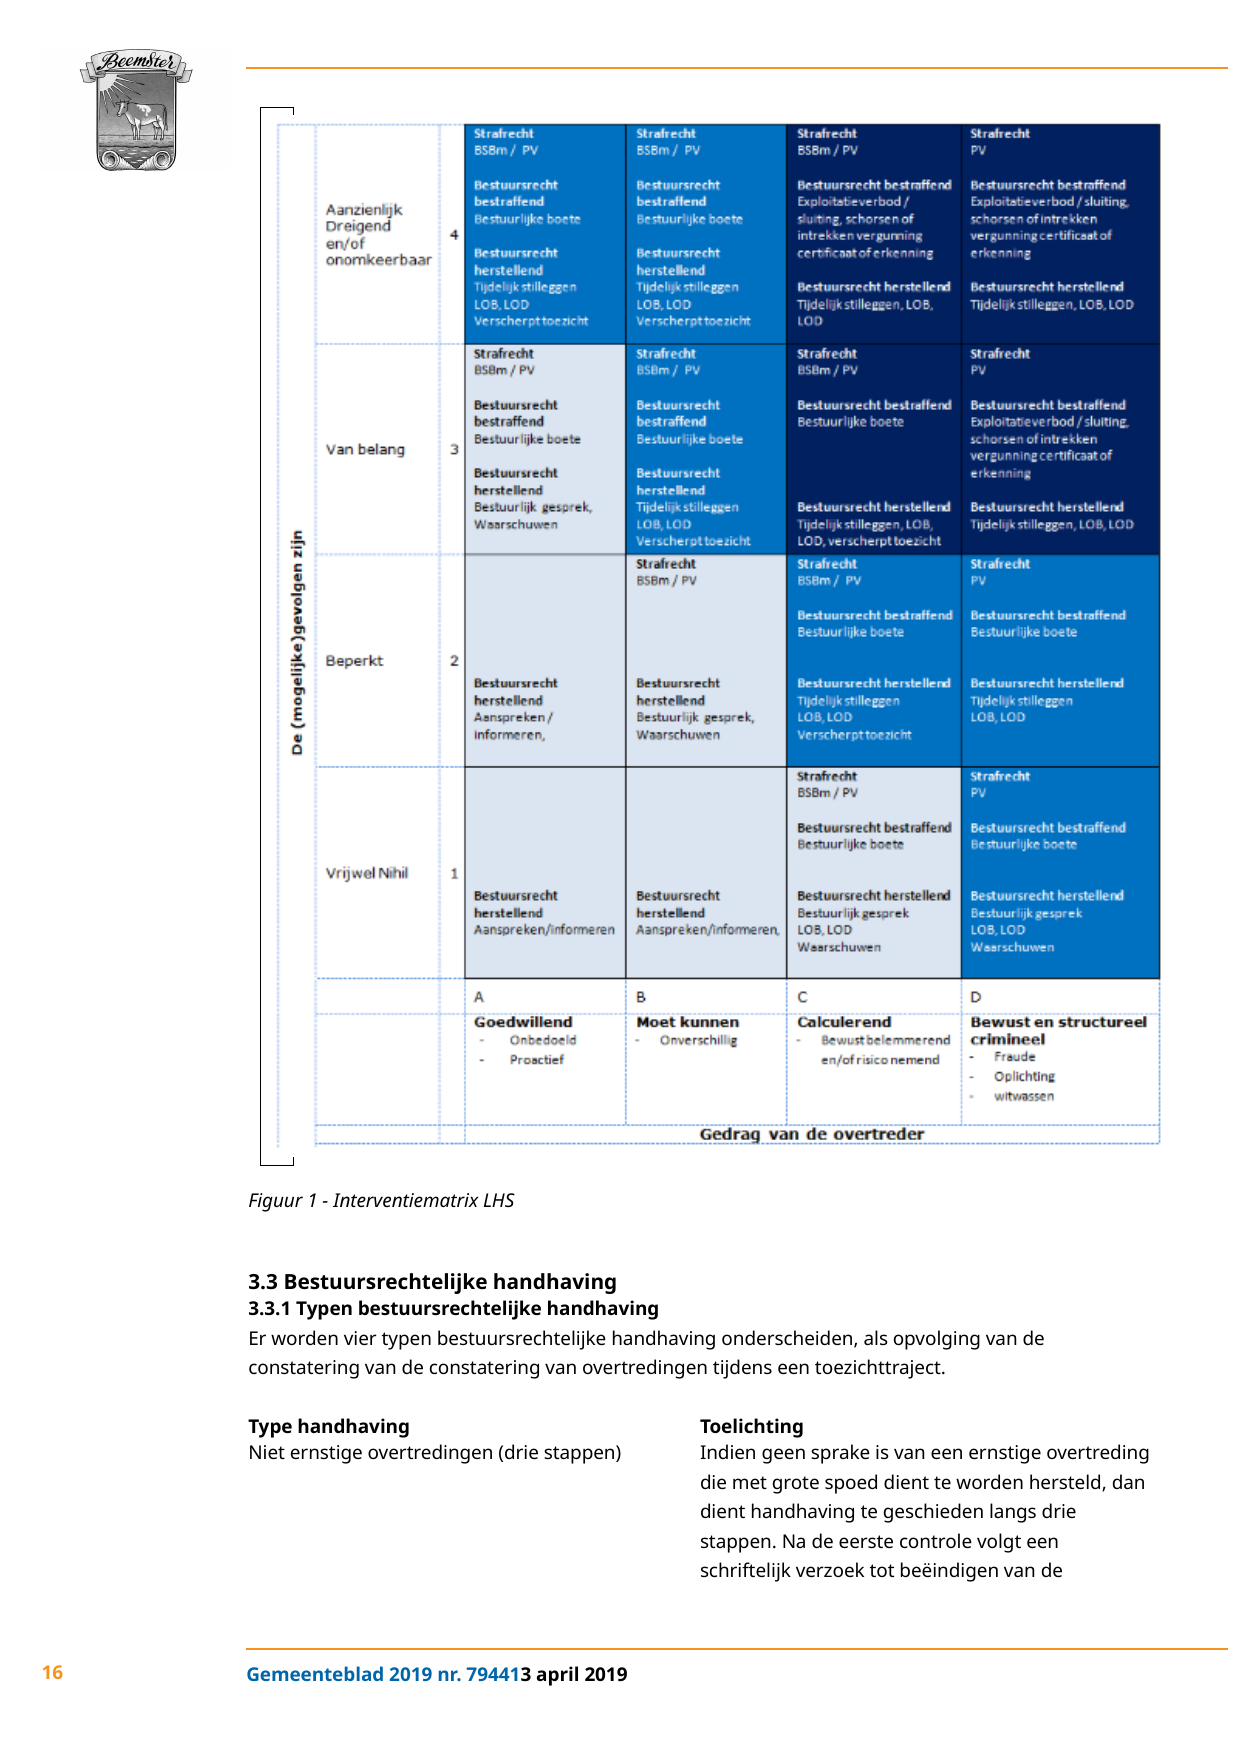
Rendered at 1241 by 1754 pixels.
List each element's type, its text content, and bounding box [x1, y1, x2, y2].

table_header Toelichting [700, 1414, 1152, 1439]
picture [41, 47, 231, 172]
text Figuur 1 - Interventiematrix LHS [248, 1187, 1152, 1212]
text Er worden vier typen bestuursrechtelijke handhaving onderscheiden, als opvolging van de constatering van de constatering van overtredingen tijdens een toezichttraject. [248, 1325, 1152, 1380]
table_cell Indien geen sprake is van een ernstige overtreding die met grote spoed dient te worden hersteld, dan dient handhaving te geschieden langs drie stappen. Na de eerste controle volgt een schriftelijk verzoek tot beëindigen van de [700, 1439, 1152, 1583]
table_cell Niet ernstige overtredingen (drie stappen) [248, 1439, 700, 1583]
text 3.3 Bestuursrechtelijke handhaving [248, 1267, 1152, 1295]
picture [268, 115, 1173, 1157]
table_header Type handhaving [248, 1414, 700, 1439]
text 3.3.1 Typen bestuursrechtelijke handhaving [248, 1295, 1152, 1321]
